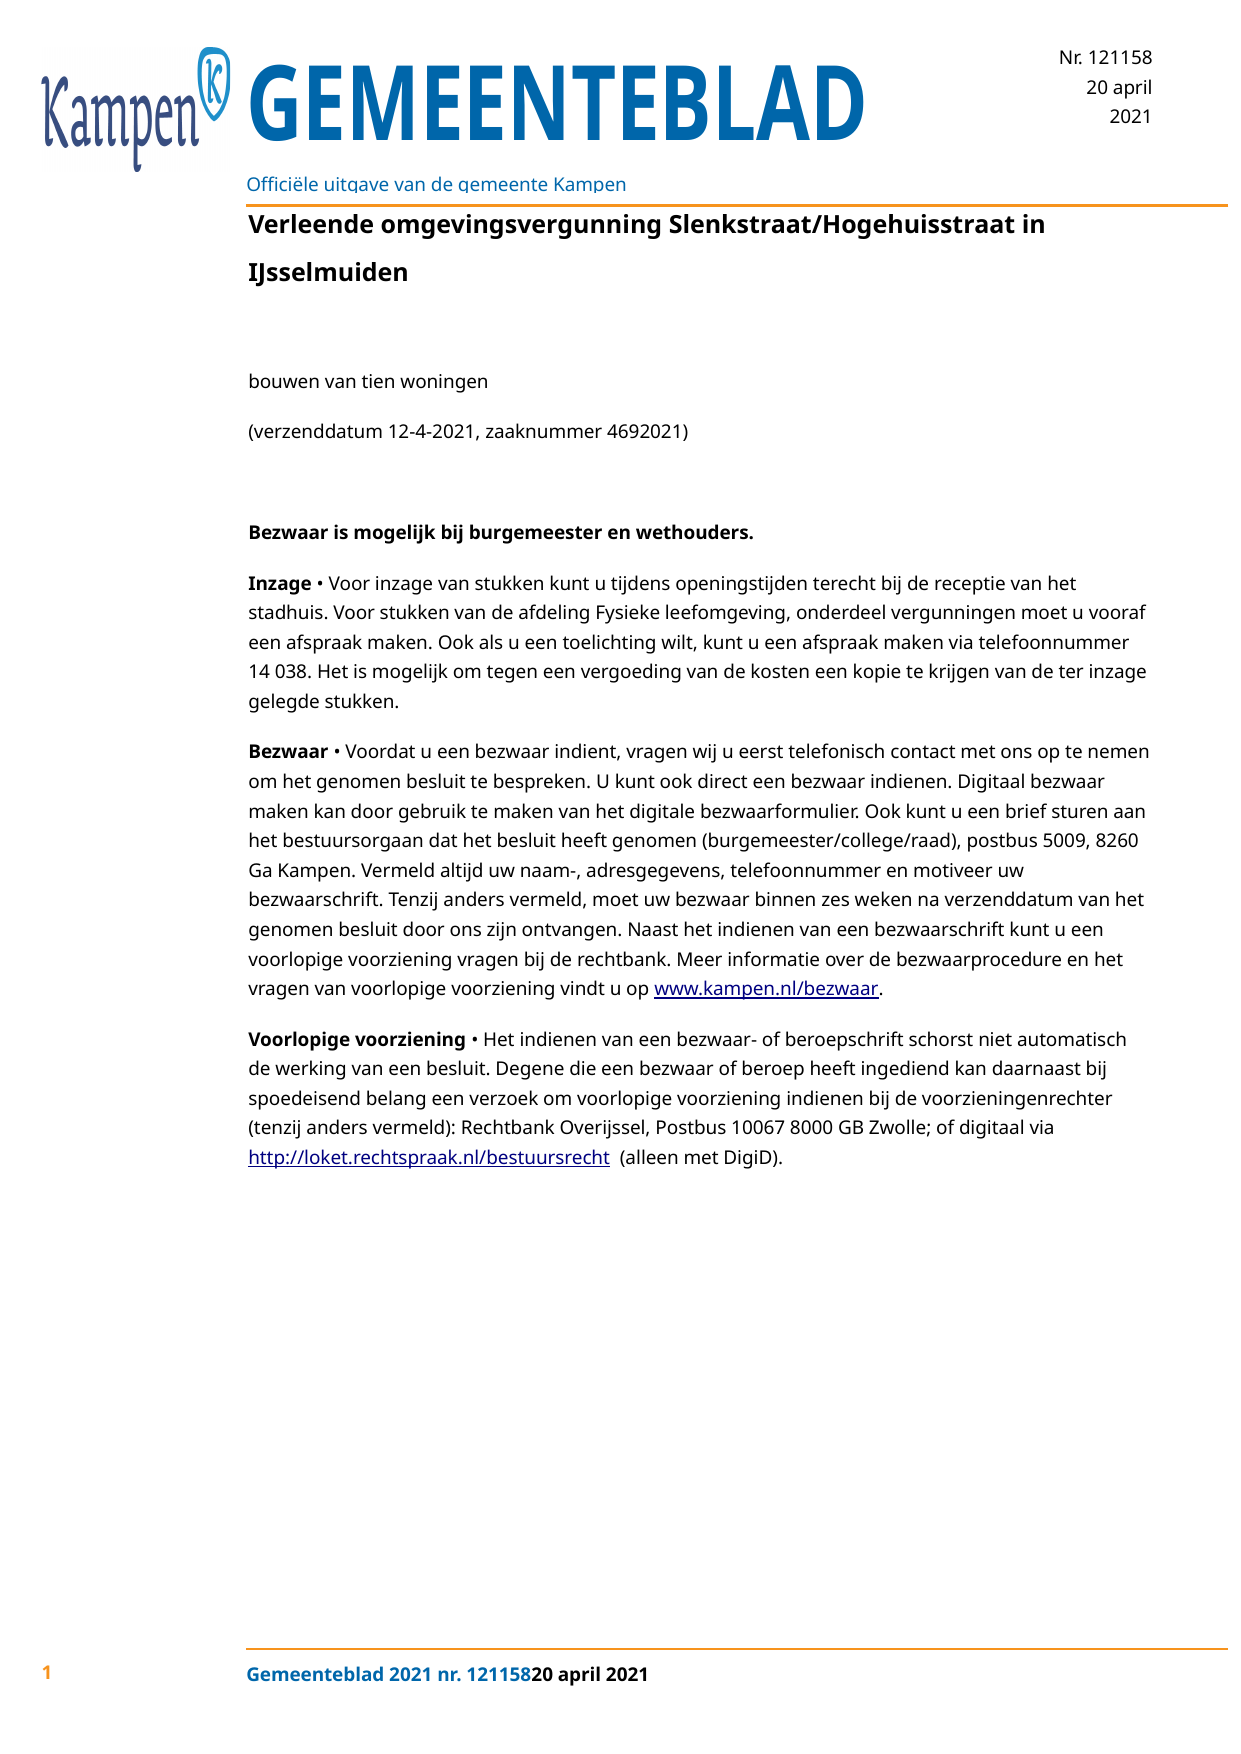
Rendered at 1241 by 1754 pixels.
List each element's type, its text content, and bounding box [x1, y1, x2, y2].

text bouwen van tien woningen [248, 368, 1152, 394]
text Verleende omgevingsvergunning Slenkstraat/Hogehuisstraat in IJsselmuiden [248, 207, 1152, 288]
picture [41, 47, 231, 172]
text (verzenddatum 12-4-2021, zaaknummer 4692021) [248, 419, 1152, 444]
text Voorlopige voorziening • Het indienen van een bezwaar- of beroepschrift schorst niet automatisch de werking van een besluit. Degene die een bezwaar of beroep heeft ingediend kan daarnaast bij spoedeisend belang een verzoek om voorlopige voorziening indienen bij de voorzieningenrechter (tenzij anders vermeld): Rechtbank Overijssel, Postbus 10067 8000 GB Zwolle; of digitaal via http://loket.rechtspraak.nl/bestuursrecht (alleen met DigiD). [248, 1026, 1152, 1170]
text Bezwaar • Voordat u een bezwaar indient, vragen wij u eerst telefonisch contact met ons op te nemen om het genomen besluit te bespreken. U kunt ook direct een bezwaar indienen. Digitaal bezwaar maken kan door gebruik te maken van het digitale bezwaarformulier. Ook kunt u een brief sturen aan het bestuursorgaan dat het besluit heeft genomen (burgemeester/college/raad), postbus 5009, 8260 Ga Kampen. Vermeld altijd uw naam-, adresgegevens, telefoonnummer en motiveer uw bezwaarschrift. Tenzij anders vermeld, moet uw bezwaar binnen zes weken na verzenddatum van het genomen besluit door ons zijn ontvangen. Naast het indienen van een bezwaarschrift kunt u een voorlopige voorziening vragen bij de rechtbank. Meer informatie over de bezwaarprocedure en het vragen van voorlopige voorziening vindt u op www.kampen.nl/bezwaar. [248, 739, 1152, 1001]
text Inzage • Voor inzage van stukken kunt u tijdens openingstijden terecht bij de receptie van het stadhuis. Voor stukken van de afdeling Fysieke leefomgeving, onderdeel vergunningen moet u vooraf een afspraak maken. Ook als u een toelichting wilt, kunt u een afspraak maken via telefoonnummer 14 038. Het is mogelijk om tegen een vergoeding van de kosten een kopie te krijgen van de ter inzage gelegde stukken. [248, 570, 1152, 714]
text Bezwaar is mogelijk bij burgemeester en wethouders. [248, 519, 1152, 545]
